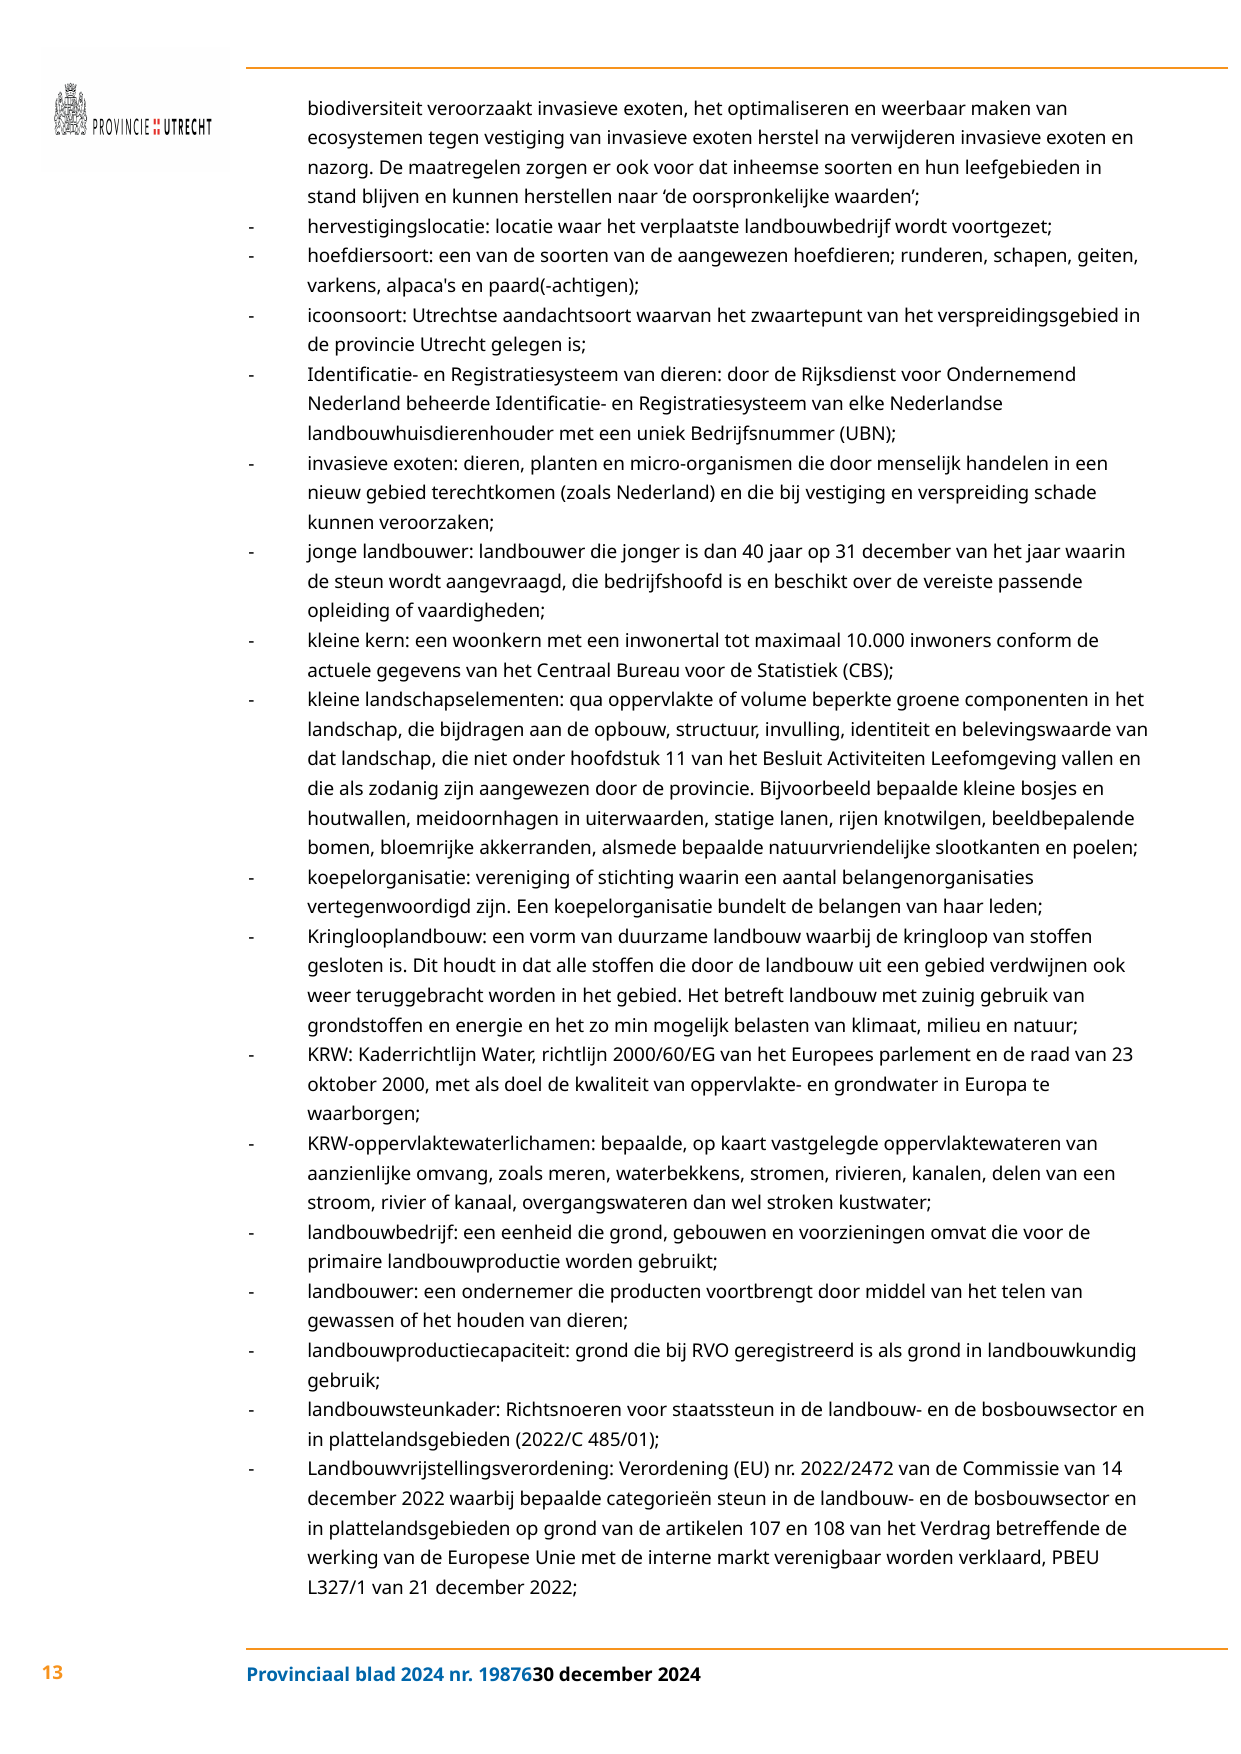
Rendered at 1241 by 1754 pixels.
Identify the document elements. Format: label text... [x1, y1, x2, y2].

list jonge landbouwer: landbouwer die jonger is dan 40 jaar op 31 december van het jaar waarin de steun wordt aangevraagd, die bedrijfshoofd is en beschikt over de vereiste passende opleiding of vaardigheden; [248, 538, 1152, 623]
picture [41, 47, 231, 172]
list icoonsoort: Utrechtse aandachtsoort waarvan het zwaartepunt van het verspreidingsgebied in de provincie Utrecht gelegen is; [248, 302, 1152, 357]
list invasieve exoten: dieren, planten en micro-organismen die door menselijk handelen in een nieuw gebied terechtkomen (zoals Nederland) en die bij vestiging en verspreiding schade kunnen veroorzaken; [248, 450, 1152, 535]
list Landbouwvrijstellingsverordening: Verordening (EU) nr. 2022/2472 van de Commissie van 14 december 2022 waarbij bepaalde categorieën steun in de landbouw- en de bosbouwsector en in plattelandsgebieden op grond van de artikelen 107 en 108 van het Verdrag betreffende de werking van de Europese Unie met de interne markt verenigbaar worden verklaard, PBEU L327/1 van 21 december 2022; [248, 1456, 1152, 1600]
list kleine kern: een woonkern met een inwonertal tot maximaal 10.000 inwoners conform de actuele gegevens van het Centraal Bureau voor de Statistiek (CBS); [248, 627, 1152, 683]
list KRW-oppervlaktewaterlichamen: bepaalde, op kaart vastgelegde oppervlaktewateren van aanzienlijke omvang, zoals meren, waterbekkens, stromen, rivieren, kanalen, delen van een stroom, rivier of kanaal, overgangswateren dan wel stroken kustwater; [248, 1130, 1152, 1215]
list koepelorganisatie: vereniging of stichting waarin een aantal belangenorganisaties vertegenwoordigd zijn. Een koepelorganisatie bundelt de belangen van haar leden; [248, 864, 1152, 919]
list landbouwproductiecapaciteit: grond die bij RVO geregistreerd is als grond in landbouwkundig gebruik; [248, 1337, 1152, 1393]
list landbouwbedrijf: een eenheid die grond, gebouwen en voorzieningen omvat die voor de primaire landbouwproductie worden gebruikt; [248, 1219, 1152, 1274]
list Kringlooplandbouw: een vorm van duurzame landbouw waarbij de kringloop van stoffen gesloten is. Dit houdt in dat alle stoffen die door de landbouw uit een gebied verdwijnen ook weer teruggebracht worden in het gebied. Het betreft landbouw met zuinig gebruik van grondstoffen en energie en het zo min mogelijk belasten van klimaat, milieu en natuur; [248, 923, 1152, 1038]
list landbouwsteunkader: Richtsnoeren voor staatssteun in de landbouw- en de bosbouwsector en in plattelandsgebieden (2022/C 485/01); [248, 1396, 1152, 1452]
list hoefdiersoort: een van de soorten van de aangewezen hoefdieren; runderen, schapen, geiten, varkens, alpaca's en paard(-achtigen); [248, 243, 1152, 298]
list hervestigingslocatie: locatie waar het verplaatste landbouwbedrijf wordt voortgezet; [248, 213, 1152, 239]
list biodiversiteit veroorzaakt invasieve exoten, het optimaliseren en weerbaar maken van ecosystemen tegen vestiging van invasieve exoten herstel na verwijderen invasieve exoten en nazorg. De maatregelen zorgen er ook voor dat inheemse soorten en hun leefgebieden in stand blijven en kunnen herstellen naar ‘de oorspronkelijke waarden’; [248, 95, 1152, 209]
list Identificatie- en Registratiesysteem van dieren: door de Rijksdienst voor Ondernemend Nederland beheerde Identificatie- en Registratiesysteem van elke Nederlandse landbouwhuisdierenhouder met een uniek Bedrijfsnummer (UBN); [248, 361, 1152, 446]
list kleine landschapselementen: qua oppervlakte of volume beperkte groene componenten in het landschap, die bijdragen aan de opbouw, structuur, invulling, identiteit en belevingswaarde van dat landschap, die niet onder hoofdstuk 11 van het Besluit Activiteiten Leefomgeving vallen en die als zodanig zijn aangewezen door de provincie. Bijvoorbeeld bepaalde kleine bosjes en houtwallen, meidoornhagen in uiterwaarden, statige lanen, rijen knotwilgen, beeldbepalende bomen, bloemrijke akkerranden, alsmede bepaalde natuurvriendelijke slootkanten en poelen; [248, 686, 1152, 860]
list KRW: Kaderrichtlijn Water, richtlijn 2000/60/EG van het Europees parlement en de raad van 23 oktober 2000, met als doel de kwaliteit van oppervlakte- en grondwater in Europa te waarborgen; [248, 1041, 1152, 1126]
list landbouwer: een ondernemer die producten voortbrengt door middel van het telen van gewassen of het houden van dieren; [248, 1278, 1152, 1333]
